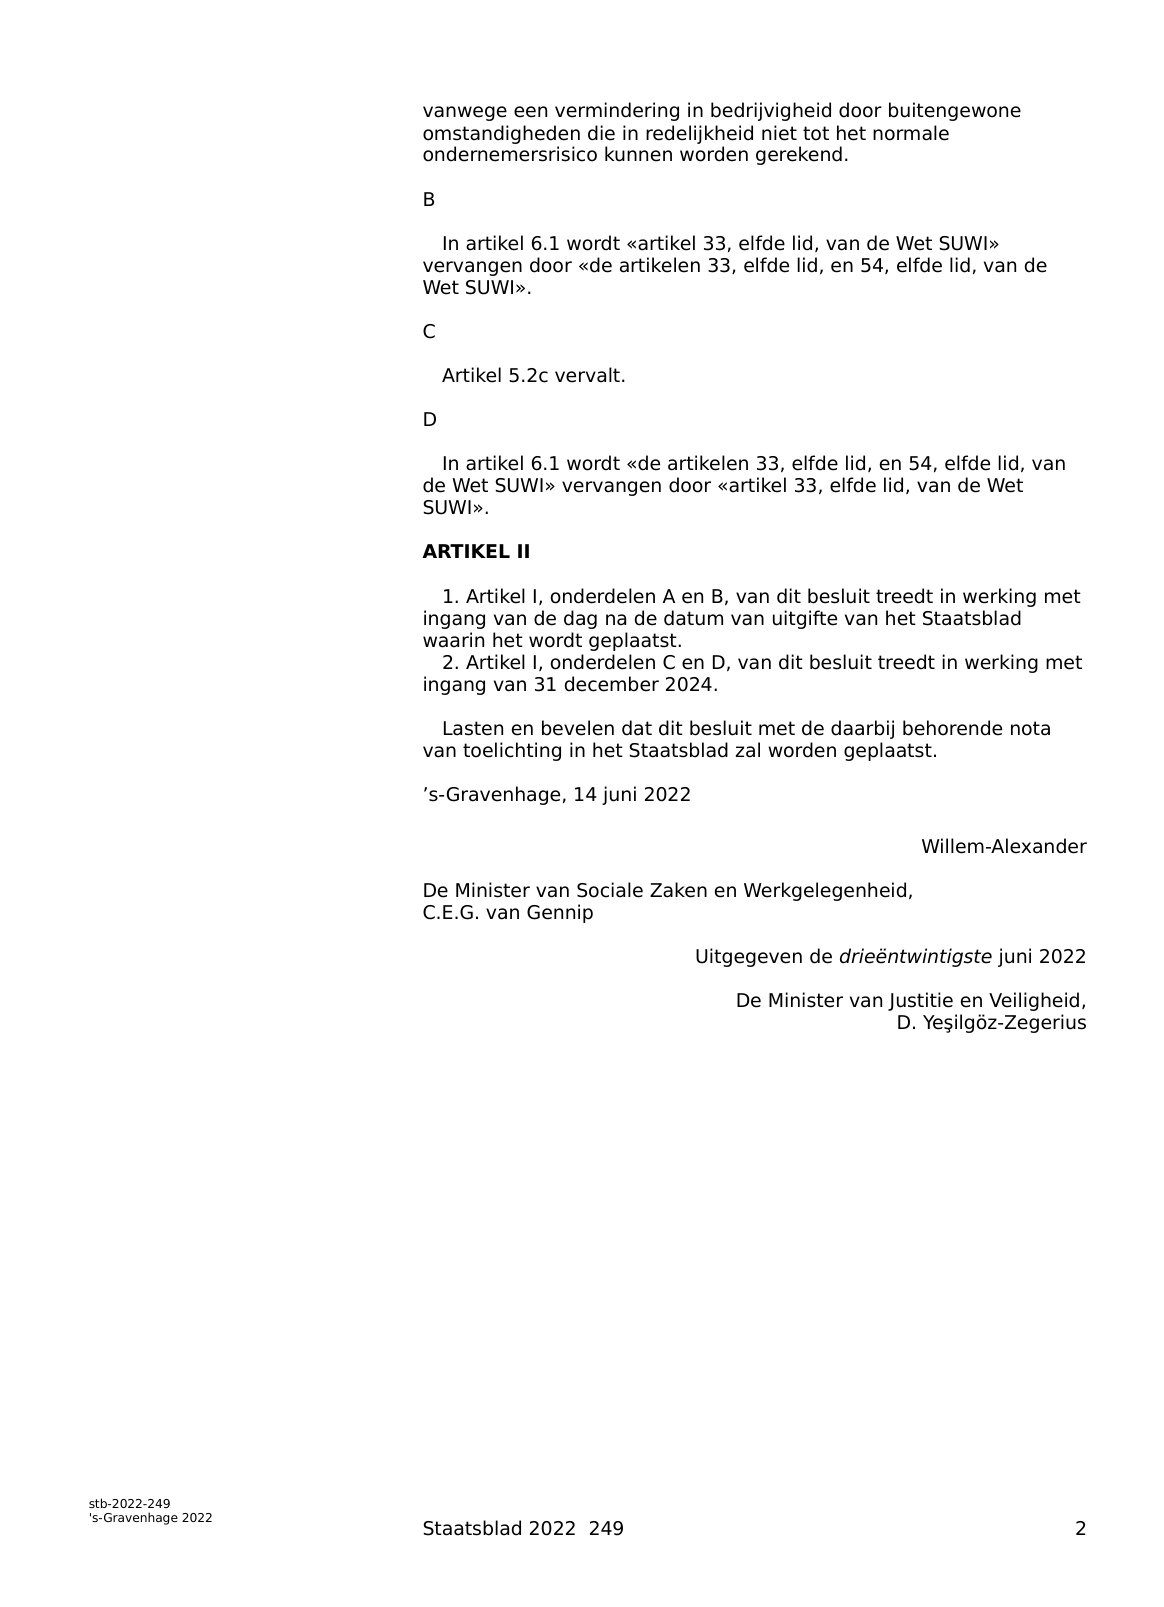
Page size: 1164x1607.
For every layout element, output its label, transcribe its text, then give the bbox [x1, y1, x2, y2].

subtitle ARTIKEL II [422, 541, 1087, 563]
text Uitgegeven de drieëntwintigste juni 2022 [422, 946, 1087, 968]
text B [422, 188, 1087, 211]
text Artikel 5.2c vervalt. [422, 365, 1087, 387]
text stb-2022-249 [88, 1497, 323, 1511]
text De Minister van Justitie en Veiligheid, D. Yeşilgöz-Zegerius [422, 990, 1087, 1034]
text In artikel 6.1 wordt «artikel 33, elfde lid, van de Wet SUWI» vervangen door «de artikelen 33, elfde lid, en 54, elfde lid, van de Wet SUWI». [422, 233, 1087, 299]
text 's-Gravenhage 2022 [88, 1511, 323, 1525]
text Lasten en bevelen dat dit besluit met de daarbij behorende nota van toelichting in het Staatsblad zal worden geplaatst. [422, 718, 1087, 762]
text C [422, 321, 1087, 343]
text 2. Artikel I, onderdelen C en D, van dit besluit treedt in werking met ingang van 31 december 2024. [422, 652, 1087, 696]
text vanwege een vermindering in bedrijvigheid door buitengewone omstandigheden die in redelijkheid niet tot het normale ondernemersrisico kunnen worden gerekend. [422, 100, 1087, 166]
text ’s-Gravenhage, 14 juni 2022 [422, 784, 1087, 806]
text De Minister van Sociale Zaken en Werkgelegenheid, C.E.G. van Gennip [422, 880, 1087, 924]
text D [422, 409, 1087, 431]
text In artikel 6.1 wordt «de artikelen 33, elfde lid, en 54, elfde lid, van de Wet SUWI» vervangen door «artikel 33, elfde lid, van de Wet SUWI». [422, 453, 1087, 519]
text Willem-Alexander [422, 836, 1087, 858]
text 1. Artikel I, onderdelen A en B, van dit besluit treedt in werking met ingang van de dag na de datum van uitgifte van het Staatsblad waarin het wordt geplaatst. [422, 586, 1087, 652]
